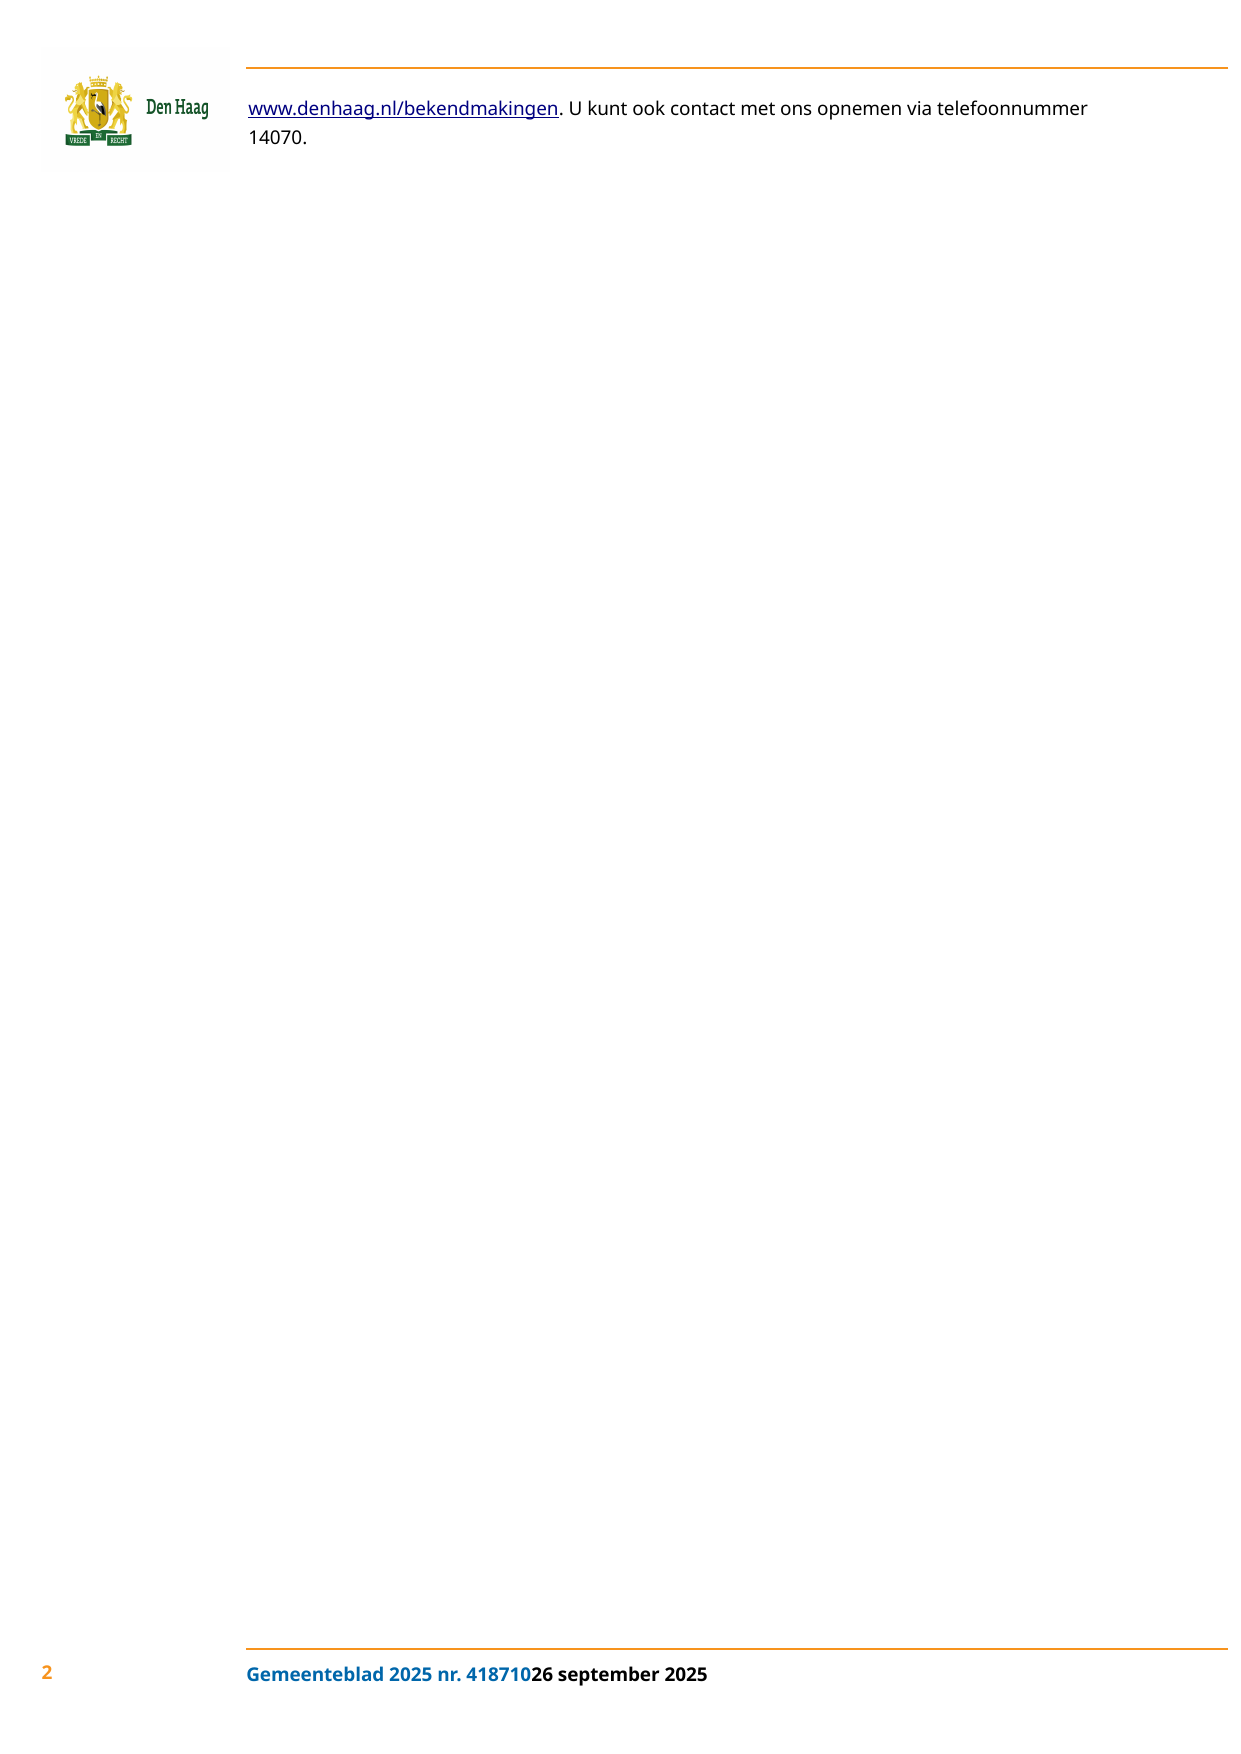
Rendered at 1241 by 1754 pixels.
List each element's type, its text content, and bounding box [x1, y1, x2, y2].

text www.denhaag.nl/bekendmakingen. U kunt ook contact met ons opnemen via telefoonnummer 14070. [248, 95, 1152, 150]
picture [41, 47, 231, 172]
